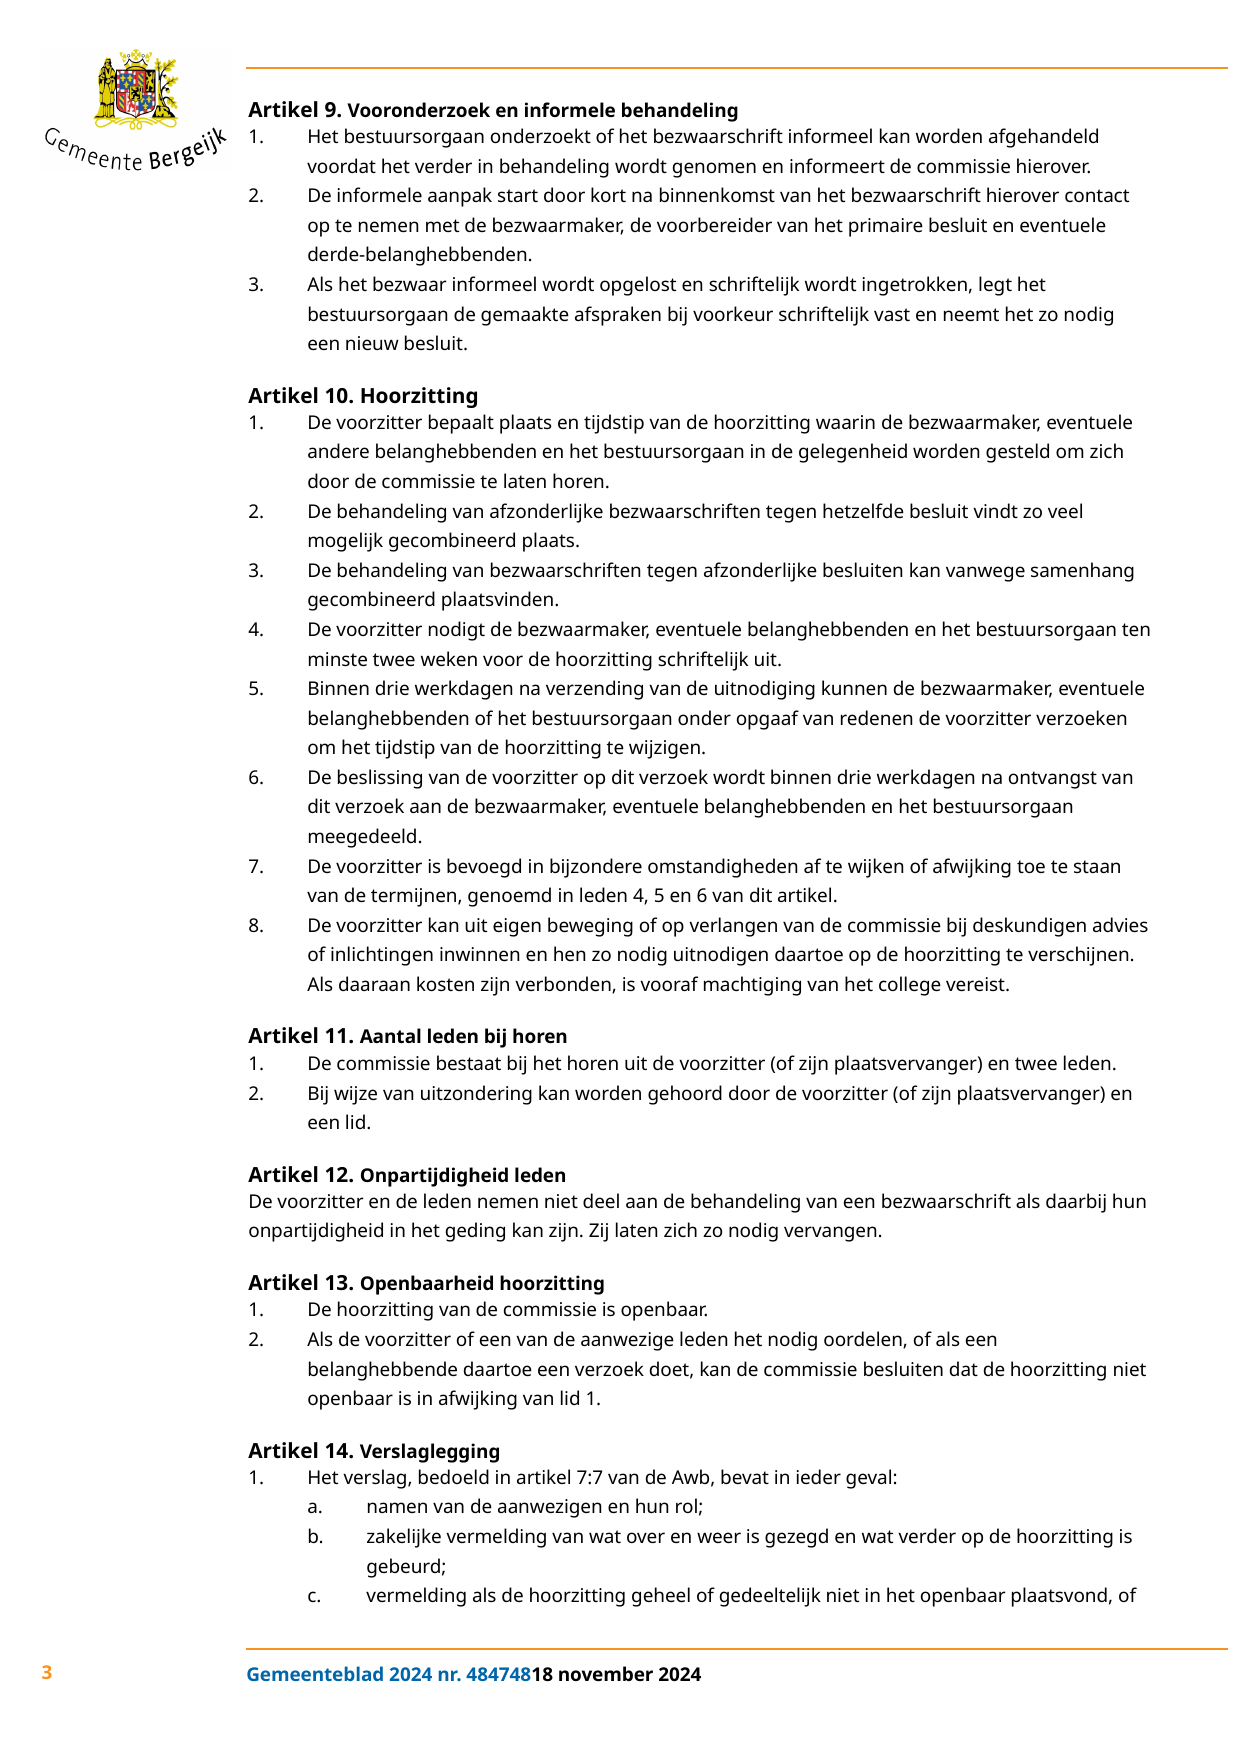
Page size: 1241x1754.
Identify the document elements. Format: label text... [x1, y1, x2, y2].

list De voorzitter bepaalt plaats en tijdstip van de hoorzitting waarin de bezwaarmaker, eventuele andere belanghebbenden en het bestuursorgaan in de gelegenheid worden gesteld om zich door de commissie te laten horen. [248, 409, 1152, 494]
text De voorzitter en de leden nemen niet deel aan de behandeling van een bezwaarschrift als daarbij hun onpartijdigheid in het geding kan zijn. Zij laten zich zo nodig vervangen. [248, 1188, 1152, 1243]
list zakelijke vermelding van wat over en weer is gezegd en wat verder op de hoorzitting is gebeurd; [307, 1523, 1152, 1579]
text Artikel 11. Aantal leden bij horen [248, 1022, 1152, 1050]
list De voorzitter is bevoegd in bijzondere omstandigheden af te wijken of afwijking toe te staan van de termijnen, genoemd in leden 4, 5 en 6 van dit artikel. [248, 853, 1152, 908]
list De behandeling van afzonderlijke bezwaarschriften tegen hetzelfde besluit vindt zo veel mogelijk gecombineerd plaats. [248, 498, 1152, 553]
text Artikel 12. Onpartijdigheid leden [248, 1160, 1152, 1188]
list Bij wijze van uitzondering kan worden gehoord door de voorzitter (of zijn plaatsvervanger) en een lid. [248, 1080, 1152, 1135]
list namen van de aanwezigen en hun rol; [307, 1494, 1152, 1519]
list Binnen drie werkdagen na verzending van de uitnodiging kunnen de bezwaarmaker, eventuele belanghebbenden of het bestuursorgaan onder opgaaf van redenen de voorzitter verzoeken om het tijdstip van de hoorzitting te wijzigen. [248, 675, 1152, 760]
text Artikel 9. Vooronderzoek en informele behandeling [248, 95, 1152, 123]
list De informele aanpak start door kort na binnenkomst van het bezwaarschrift hierover contact op te nemen met de bezwaarmaker, de voorbereider van het primaire besluit en eventuele derde-belanghebbenden. [248, 182, 1152, 267]
list Het verslag, bedoeld in artikel 7:7 van de Awb, bevat in ieder geval: [248, 1464, 1152, 1490]
list vermelding als de hoorzitting geheel of gedeeltelijk niet in het openbaar plaatsvond, of [307, 1582, 1152, 1608]
picture [41, 47, 231, 172]
text Artikel 14. Verslaglegging [248, 1436, 1152, 1464]
list De hoorzitting van de commissie is openbaar. [248, 1297, 1152, 1322]
list Als de voorzitter of een van de aanwezige leden het nodig oordelen, of als een belanghebbende daartoe een verzoek doet, kan de commissie besluiten dat de hoorzitting niet openbaar is in afwijking van lid 1. [248, 1326, 1152, 1411]
text Artikel 13. Openbaarheid hoorzitting [248, 1268, 1152, 1297]
list Het bestuursorgaan onderzoekt of het bezwaarschrift informeel kan worden afgehandeld voordat het verder in behandeling wordt genomen en informeert de commissie hierover. [248, 123, 1152, 178]
list De commissie bestaat bij het horen uit de voorzitter (of zijn plaatsvervanger) en twee leden. [248, 1050, 1152, 1076]
list De voorzitter nodigt de bezwaarmaker, eventuele belanghebbenden en het bestuursorgaan ten minste twee weken voor de hoorzitting schriftelijk uit. [248, 616, 1152, 672]
list De behandeling van bezwaarschriften tegen afzonderlijke besluiten kan vanwege samenhang gecombineerd plaatsvinden. [248, 557, 1152, 612]
list Als het bezwaar informeel wordt opgelost en schriftelijk wordt ingetrokken, legt het bestuursorgaan de gemaakte afspraken bij voorkeur schriftelijk vast en neemt het zo nodig een nieuw besluit. [248, 271, 1152, 356]
list De beslissing van de voorzitter op dit verzoek wordt binnen drie werkdagen na ontvangst van dit verzoek aan de bezwaarmaker, eventuele belanghebbenden en het bestuursorgaan meegedeeld. [248, 764, 1152, 849]
list De voorzitter kan uit eigen beweging of op verlangen van de commissie bij deskundigen advies of inlichtingen inwinnen en hen zo nodig uitnodigen daartoe op de hoorzitting te verschijnen. Als daaraan kosten zijn verbonden, is vooraf machtiging van het college vereist. [248, 912, 1152, 997]
text Artikel 10. Hoorzitting [248, 381, 1152, 409]
